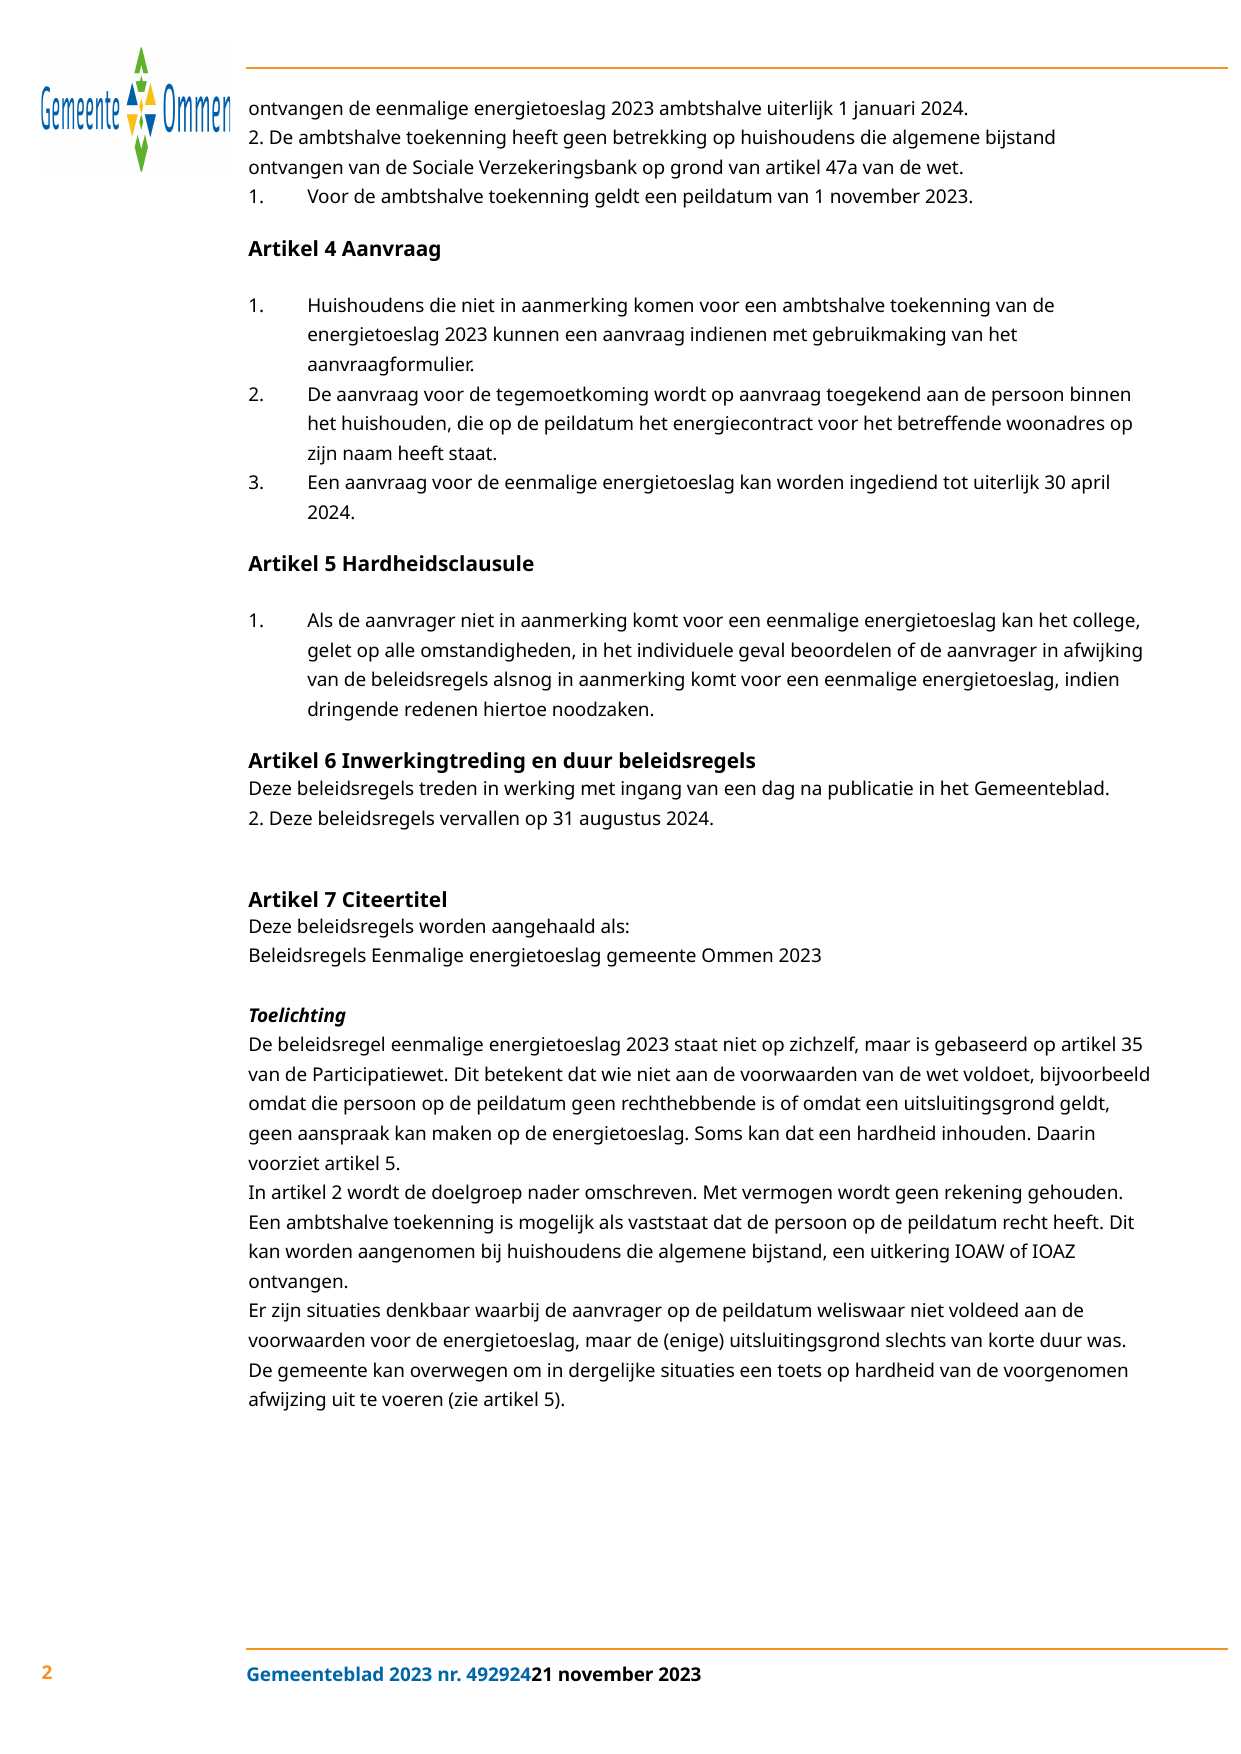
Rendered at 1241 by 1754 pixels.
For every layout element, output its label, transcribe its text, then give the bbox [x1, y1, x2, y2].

list Als de aanvrager niet in aanmerking komt voor een eenmalige energietoeslag kan het college, gelet op alle omstandigheden, in het individuele geval beoordelen of de aanvrager in afwijking van de beleidsregels alsnog in aanmerking komt voor een eenmalige energietoeslag, indien dringende redenen hiertoe noodzaken. [248, 607, 1152, 722]
text Artikel 5 Hardheidsclausule [248, 549, 1152, 578]
text Artikel 6 Inwerkingtreding en duur beleidsregels [248, 747, 1152, 775]
text Een ambtshalve toekenning is mogelijk als vaststaat dat de persoon op de peildatum recht heeft. Dit kan worden aangenomen bij huishoudens die algemene bijstand, een uitkering IOAW of IOAZ ontvangen. [248, 1209, 1152, 1294]
text Er zijn situaties denkbaar waarbij de aanvrager op de peildatum weliswaar niet voldeed aan de voorwaarden voor de energietoeslag, maar de (enige) uitsluitingsgrond slechts van korte duur was. De gemeente kan overwegen om in dergelijke situaties een toets op hardheid van de voorgenomen afwijzing uit te voeren (zie artikel 5). [248, 1298, 1152, 1412]
list Huishoudens die niet in aanmerking komen voor een ambtshalve toekenning van de energietoeslag 2023 kunnen een aanvraag indienen met gebruikmaking van het aanvraagformulier. [248, 292, 1152, 377]
text In artikel 2 wordt de doelgroep nader omschreven. Met vermogen wordt geen rekening gehouden. [248, 1179, 1152, 1205]
text De beleidsregel eenmalige energietoeslag 2023 staat niet op zichzelf, maar is gebaseerd op artikel 35 van de Participatiewet. Dit betekent dat wie niet aan de voorwaarden van de wet voldoet, bijvoorbeeld omdat die persoon op de peildatum geen rechthebbende is of omdat een uitsluitingsgrond geldt, geen aanspraak kan maken op de energietoeslag. Soms kan dat een hardheid inhouden. Daarin voorziet artikel 5. [248, 1031, 1152, 1176]
text Artikel 4 Aanvraag [248, 234, 1152, 262]
text 2. Deze beleidsregels vervallen op 31 augustus 2024. [248, 805, 1152, 830]
text Beleidsregels Eenmalige energietoeslag gemeente Ommen 2023 [248, 943, 1152, 968]
list De aanvraag voor de tegemoetkoming wordt op aanvraag toegekend aan de persoon binnen het huishouden, die op de peildatum het energiecontract voor het betreffende woonadres op zijn naam heeft staat. [248, 381, 1152, 466]
picture [41, 47, 231, 172]
text 2. De ambtshalve toekenning heeft geen betrekking op huishoudens die algemene bijstand ontvangen van de Sociale Verzekeringsbank op grond van artikel 47a van de wet. [248, 124, 1152, 180]
list Voor de ambtshalve toekenning geldt een peildatum van 1 november 2023. [248, 183, 1152, 209]
text ontvangen de eenmalige energietoeslag 2023 ambtshalve uiterlijk 1 januari 2024. [248, 95, 1152, 121]
text Deze beleidsregels treden in werking met ingang van een dag na publicatie in het Gemeenteblad. [248, 775, 1152, 801]
text Toelichting [248, 1002, 1152, 1028]
text Deze beleidsregels worden aangehaald als: [248, 913, 1152, 939]
list Een aanvraag voor de eenmalige energietoeslag kan worden ingediend tot uiterlijk 30 april 2024. [248, 469, 1152, 525]
text Artikel 7 Citeertitel [248, 885, 1152, 913]
